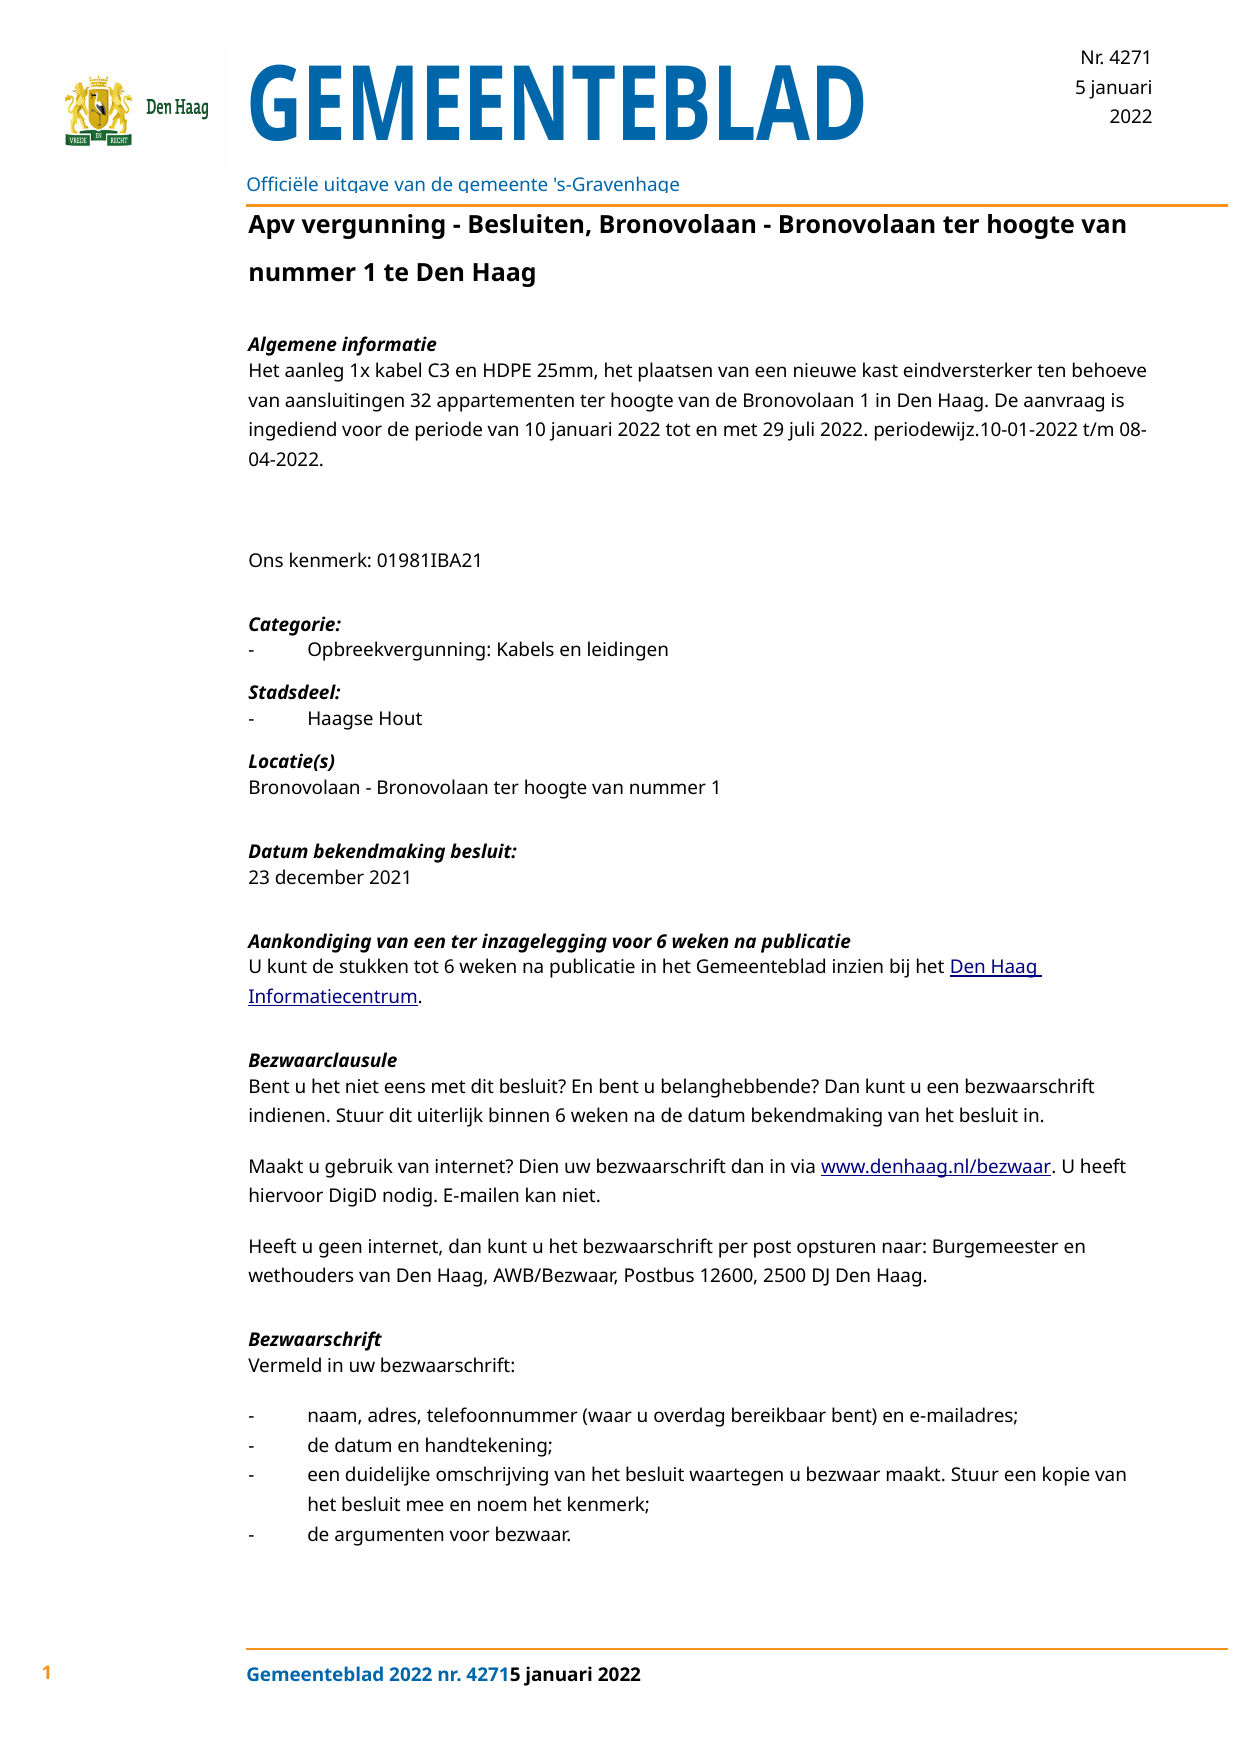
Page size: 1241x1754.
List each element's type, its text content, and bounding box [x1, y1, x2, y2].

list naam, adres, telefoonnummer (waar u overdag bereikbaar bent) en e-mailadres; [248, 1402, 1152, 1428]
picture [41, 47, 231, 172]
list de datum en handtekening; [248, 1432, 1152, 1458]
text Vermeld in uw bezwaarschrift: [248, 1352, 1152, 1378]
list Haagse Hout [248, 705, 1152, 731]
text Categorie: [248, 611, 1152, 636]
text Bronovolaan - Bronovolaan ter hoogte van nummer 1 [248, 774, 1152, 800]
list Opbreekvergunning: Kabels en leidingen [248, 636, 1152, 662]
text Het aanleg 1x kabel C3 en HDPE 25mm, het plaatsen van een nieuwe kast eindversterker ten behoeve van aansluitingen 32 appartementen ter hoogte van de Bronovolaan 1 in Den Haag. De aanvraag is ingediend voor de periode van 10 januari 2022 tot en met 29 juli 2022. periodewijz.10-01-2022 t/m 08-04-2022. [248, 357, 1152, 472]
text Bezwaarschrift [248, 1326, 1152, 1352]
text Bent u het niet eens met dit besluit? En bent u belanghebbende? Dan kunt u een bezwaarschrift indienen. Stuur dit uiterlijk binnen 6 weken na de datum bekendmaking van het besluit in. [248, 1073, 1152, 1128]
text Heeft u geen internet, dan kunt u het bezwaarschrift per post opsturen naar: Burgemeester en wethouders van Den Haag, AWB/Bezwaar, Postbus 12600, 2500 DJ Den Haag. [248, 1233, 1152, 1288]
text Locatie(s) [248, 748, 1152, 774]
list de argumenten voor bezwaar. [248, 1521, 1152, 1547]
text Aankondiging van een ter inzagelegging voor 6 weken na publicatie [248, 928, 1152, 953]
text Stadsdeel: [248, 679, 1152, 705]
text Apv vergunning - Besluiten, Bronovolaan - Bronovolaan ter hoogte van nummer 1 te Den Haag [248, 207, 1152, 288]
text Bezwaarclausule [248, 1047, 1152, 1073]
text Datum bekendmaking besluit: [248, 838, 1152, 864]
text Ons kenmerk: 01981IBA21 [248, 547, 1152, 572]
text U kunt de stukken tot 6 weken na publicatie in het Gemeenteblad inzien bij het Den Haag Informatiecentrum. [248, 953, 1152, 1009]
text Algemene informatie [248, 331, 1152, 357]
text 23 december 2021 [248, 864, 1152, 889]
text Maakt u gebruik van internet? Dien uw bezwaarschrift dan in via www.denhaag.nl/bezwaar. U heeft hiervoor DigiD nodig. E-mailen kan niet. [248, 1153, 1152, 1208]
list een duidelijke omschrijving van het besluit waartegen u bezwaar maakt. Stuur een kopie van het besluit mee en noem het kenmerk; [248, 1462, 1152, 1517]
